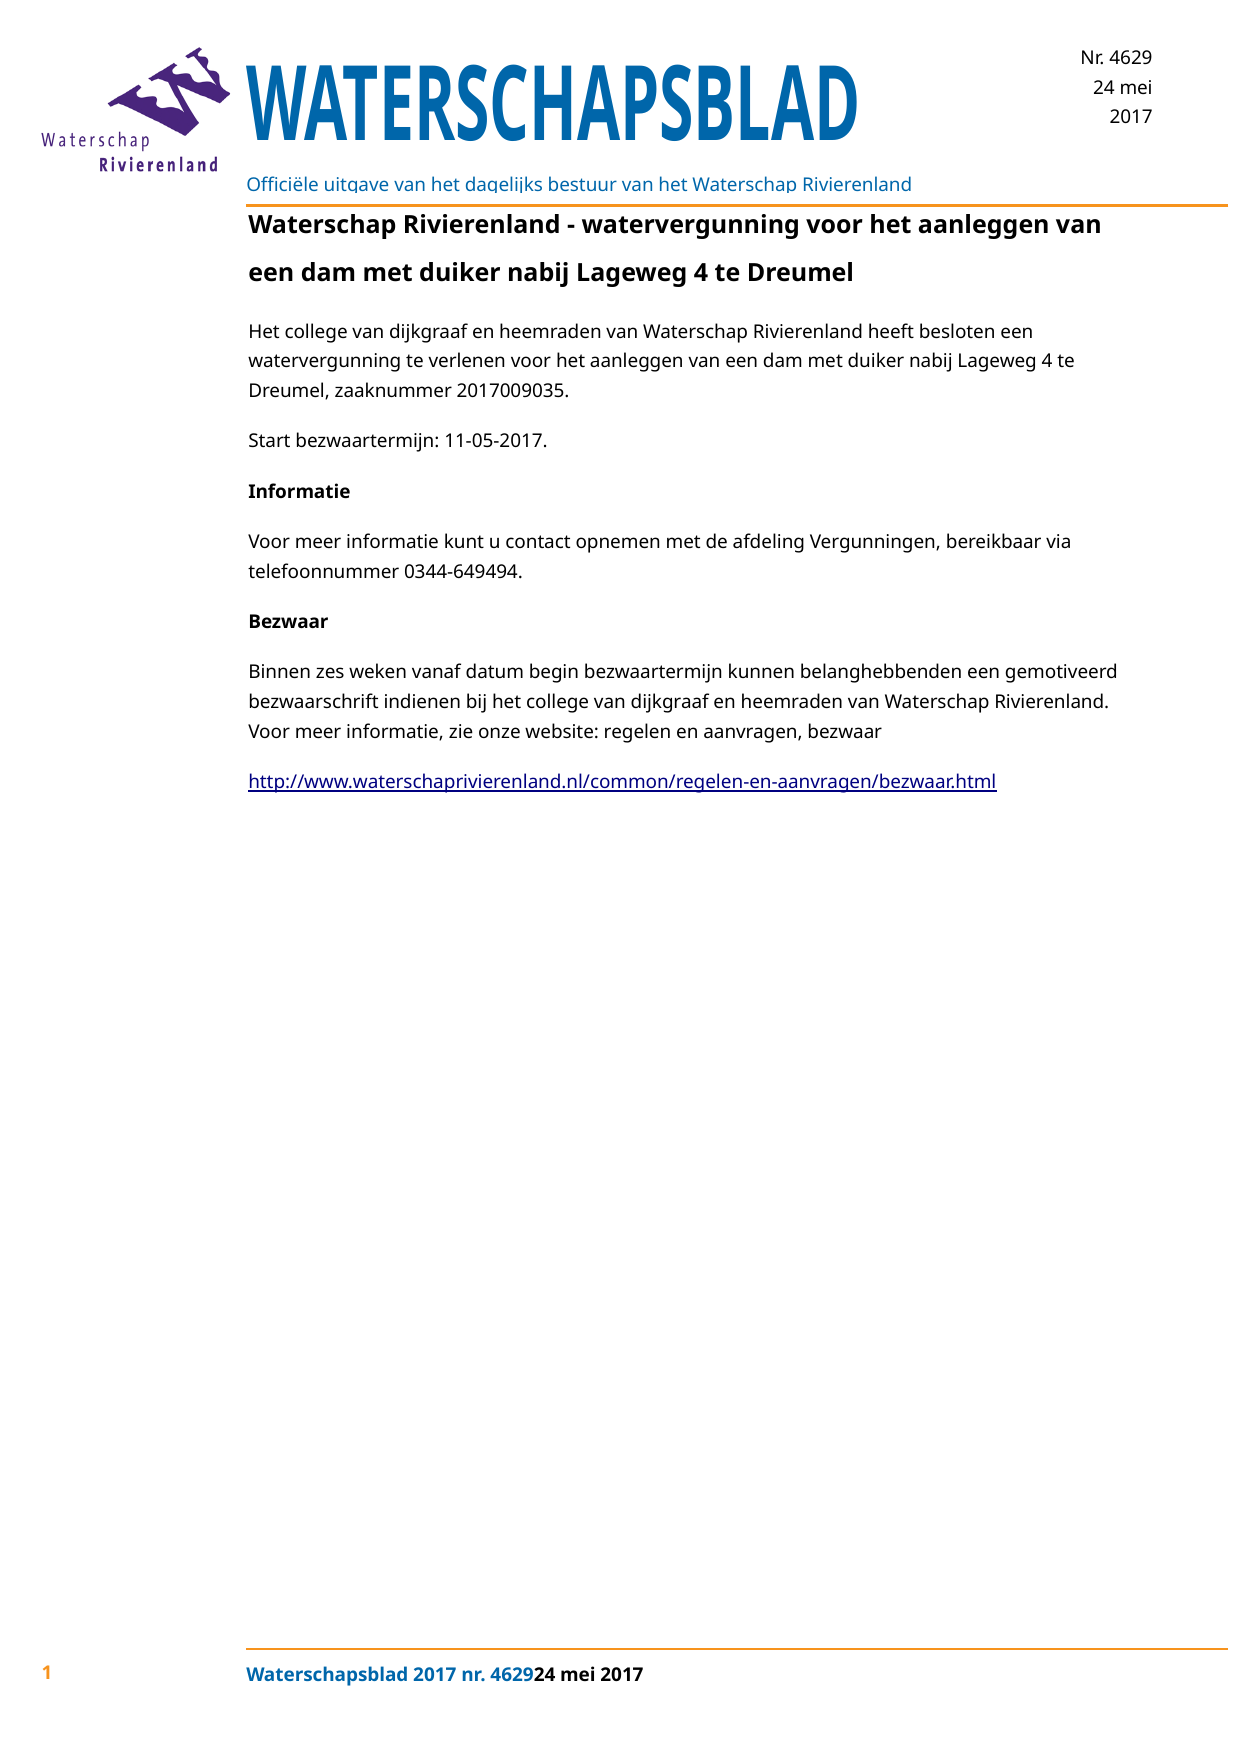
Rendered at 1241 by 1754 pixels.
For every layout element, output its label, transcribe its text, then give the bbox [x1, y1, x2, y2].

text Informatie [248, 478, 1152, 504]
text Waterschap Rivierenland - watervergunning voor het aanleggen van een dam met duiker nabij Lageweg 4 te Dreumel [248, 207, 1152, 288]
text Voor meer informatie kunt u contact opnemen met de afdeling Vergunningen, bereikbaar via telefoonnummer 0344-649494. [248, 528, 1152, 584]
text Bezwaar [248, 608, 1152, 634]
text http://www.waterschaprivierenland.nl/common/regelen-en-aanvragen/bezwaar.html [248, 768, 1152, 794]
text Start bezwaartermijn: 11-05-2017. [248, 427, 1152, 453]
picture [41, 47, 231, 172]
text Het college van dijkgraaf en heemraden van Waterschap Rivierenland heeft besloten een watervergunning te verlenen voor het aanleggen van een dam met duiker nabij Lageweg 4 te Dreumel, zaaknummer 2017009035. [248, 318, 1152, 403]
text Binnen zes weken vanaf datum begin bezwaartermijn kunnen belanghebbenden een gemotiveerd bezwaarschrift indienen bij het college van dijkgraaf en heemraden van Waterschap Rivierenland. Voor meer informatie, zie onze website: regelen en aanvragen, bezwaar [248, 659, 1152, 744]
